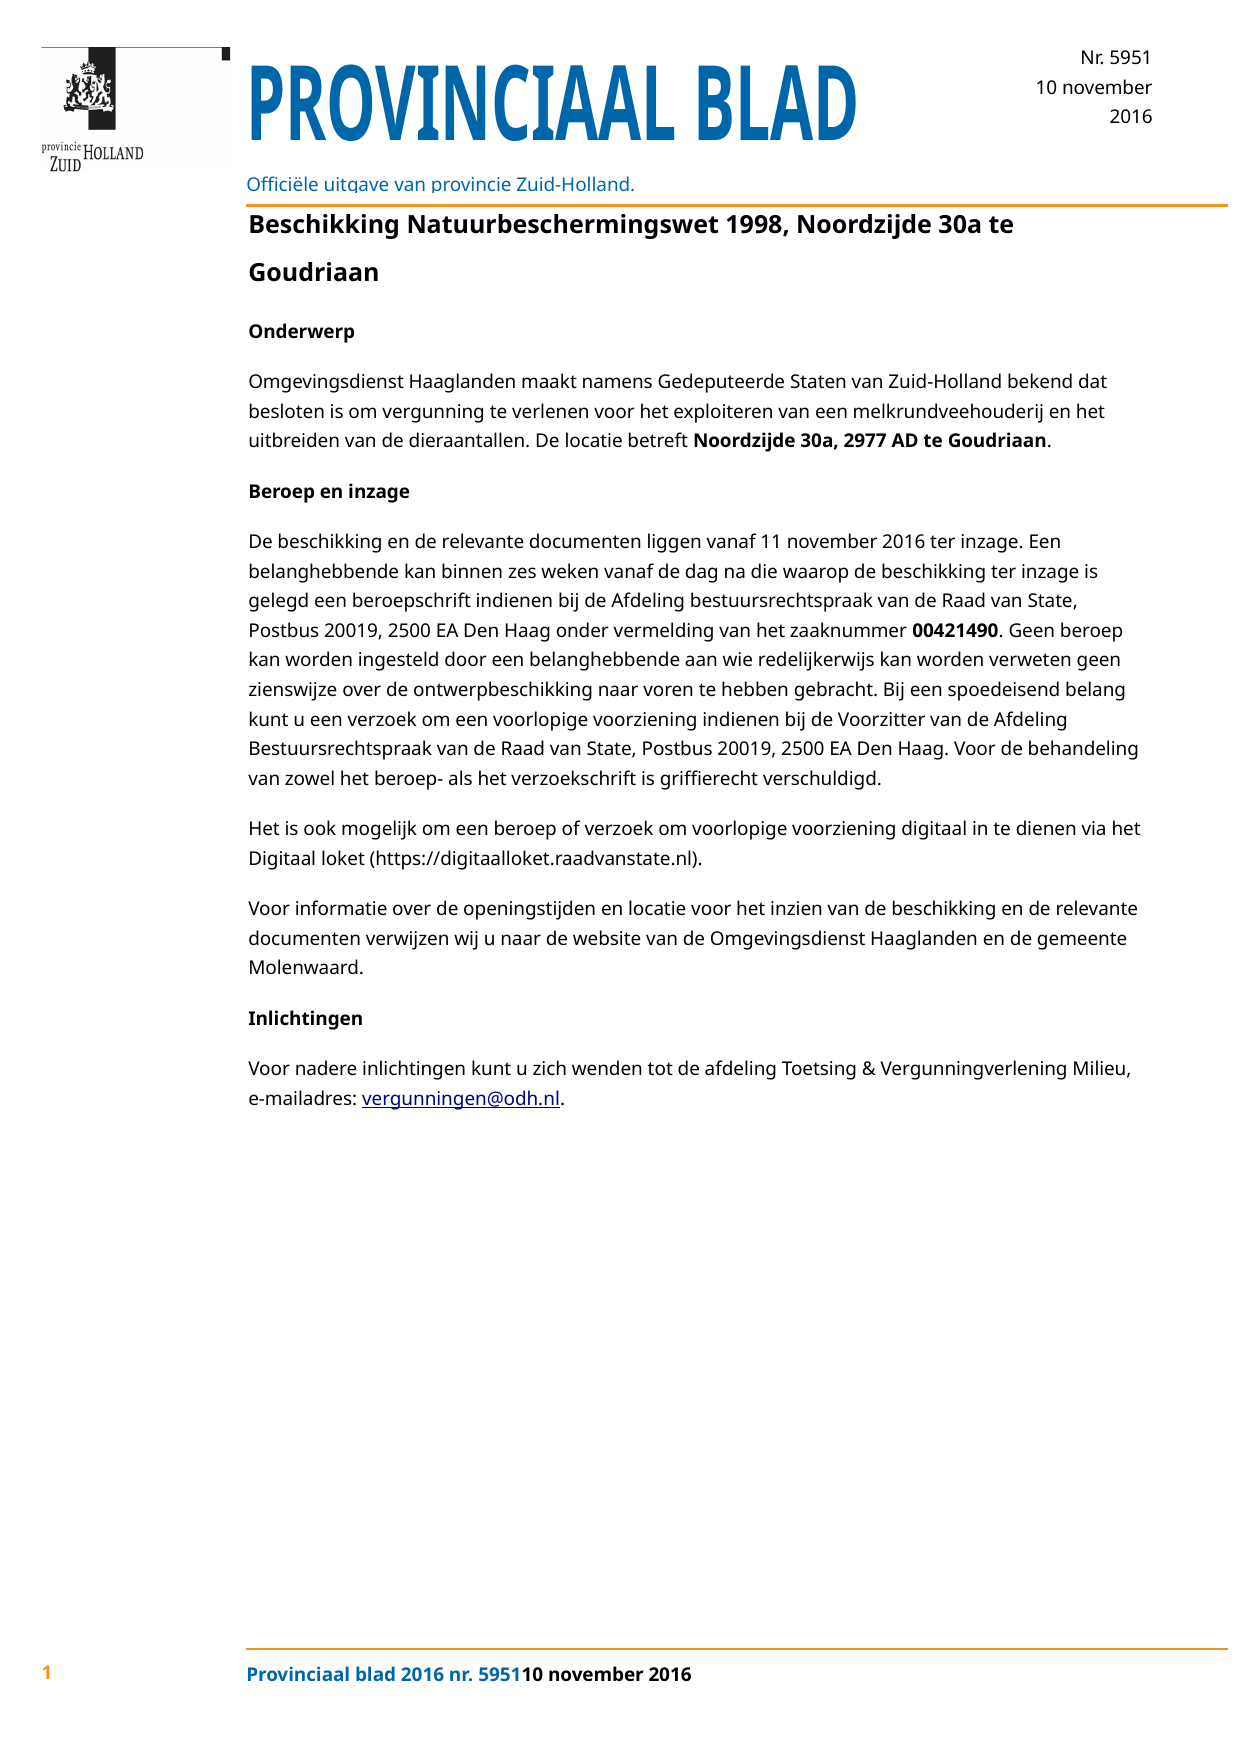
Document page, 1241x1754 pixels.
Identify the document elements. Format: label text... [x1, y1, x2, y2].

text Omgevingsdienst Haaglanden maakt namens Gedeputeerde Staten van Zuid-Holland bekend dat besloten is om vergunning te verlenen voor het exploiteren van een melkrundveehouderij en het uitbreiden van de dieraantallen. De locatie betreft Noordzijde 30a, 2977 AD te Goudriaan. [248, 368, 1152, 453]
picture [41, 47, 231, 172]
text Beschikking Natuurbeschermingswet 1998, Noordzijde 30a te Goudriaan [248, 207, 1152, 288]
text Beroep en inzage [248, 478, 1152, 504]
text De beschikking en de relevante documenten liggen vanaf 11 november 2016 ter inzage. Een belanghebbende kan binnen zes weken vanaf de dag na die waarop de beschikking ter inzage is gelegd een beroepschrift indienen bij de Afdeling bestuursrechtspraak van de Raad van State, Postbus 20019, 2500 EA Den Haag onder vermelding van het zaaknummer 00421490. Geen beroep kan worden ingesteld door een belanghebbende aan wie redelijkerwijs kan worden verweten geen zienswijze over de ontwerpbeschikking naar voren te hebben gebracht. Bij een spoedeisend belang kunt u een verzoek om een voorlopige voorziening indienen bij de Voorzitter van de Afdeling Bestuursrechtspraak van de Raad van State, Postbus 20019, 2500 EA Den Haag. Voor de behandeling van zowel het beroep- als het verzoekschrift is griffierecht verschuldigd. [248, 528, 1152, 791]
text Het is ook mogelijk om een beroep of verzoek om voorlopige voorziening digitaal in te dienen via het Digitaal loket (https://digitaalloket.raadvanstate.nl). [248, 815, 1152, 871]
text Voor nadere inlichtingen kunt u zich wenden tot de afdeling Toetsing & Vergunningverlening Milieu, e-mailadres: vergunningen@odh.nl. [248, 1055, 1152, 1111]
text Voor informatie over de openingstijden en locatie voor het inzien van de beschikking en de relevante documenten verwijzen wij u naar de website van de Omgevingsdienst Haaglanden en de gemeente Molenwaard. [248, 895, 1152, 980]
text Inlichtingen [248, 1005, 1152, 1031]
text Onderwerp [248, 318, 1152, 344]
